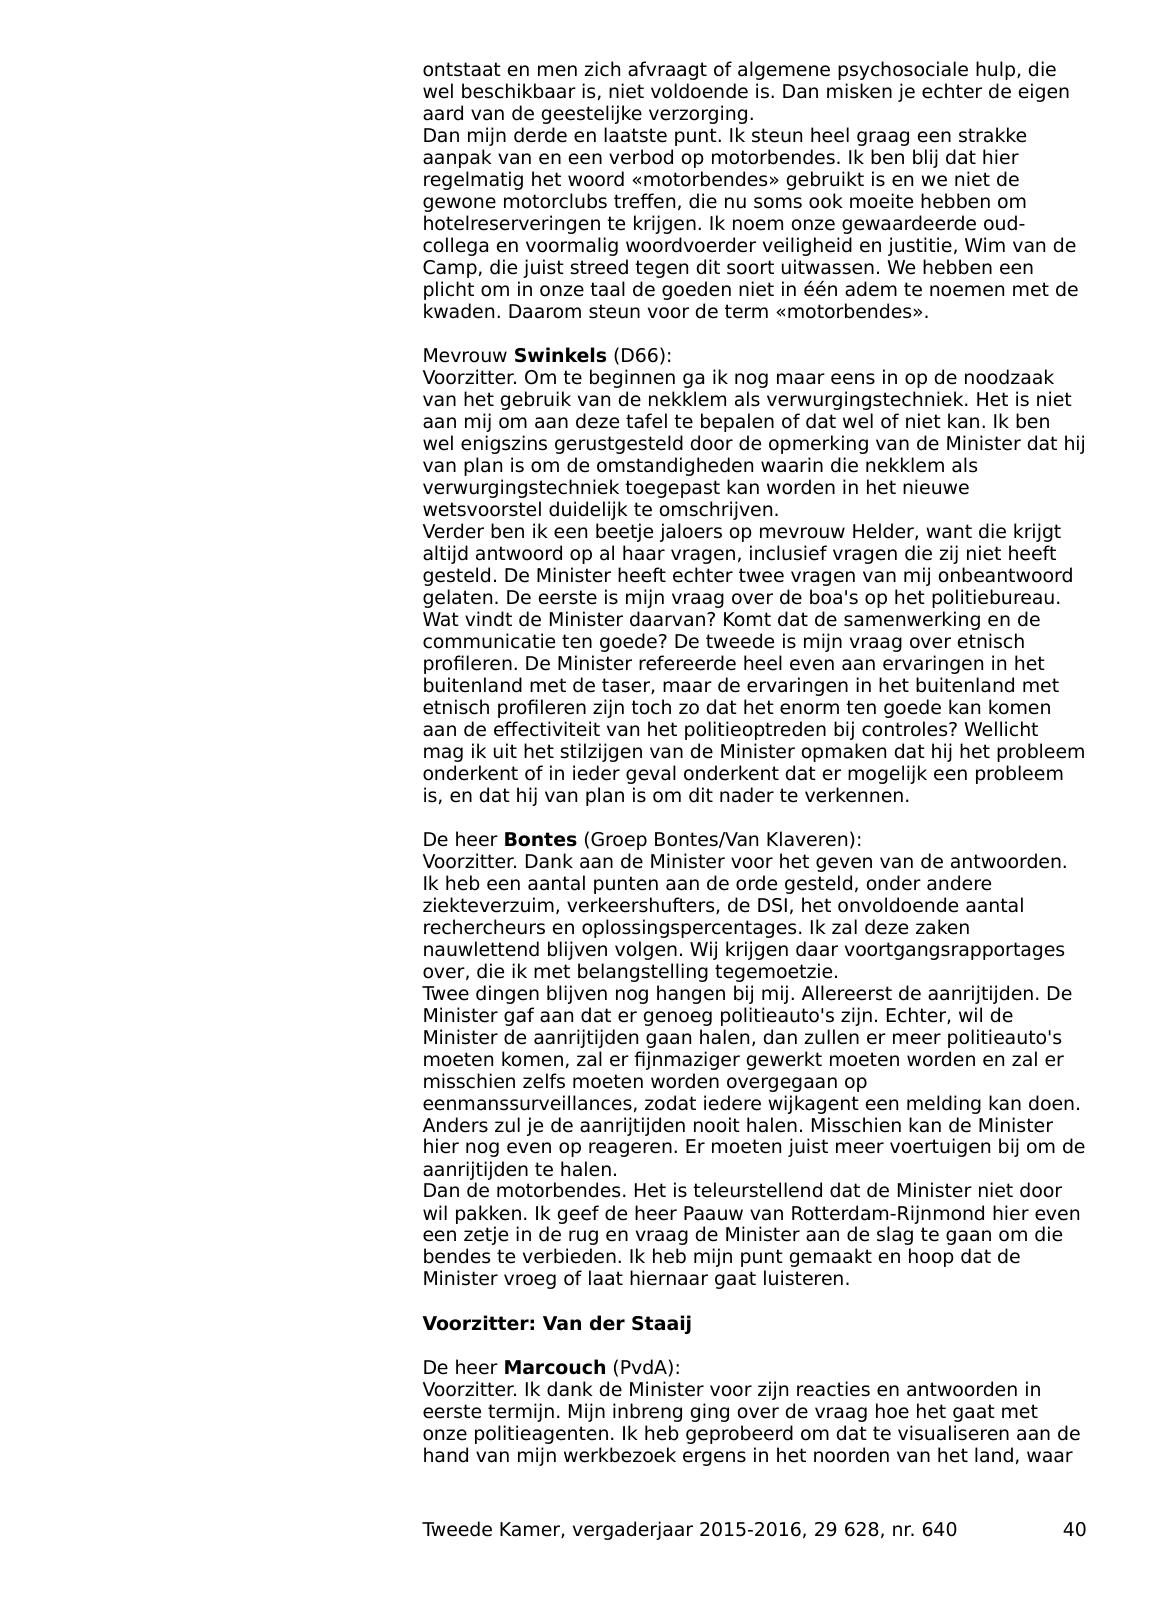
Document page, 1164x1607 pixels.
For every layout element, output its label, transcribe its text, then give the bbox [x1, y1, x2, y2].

text Voorzitter. Dank aan de Minister voor het geven van de antwoorden. Ik heb een aantal punten aan de orde gesteld, onder andere ziekteverzuim, verkeershufters, de DSI, het onvoldoende aantal rechercheurs en oplossingspercentages. Ik zal deze zaken nauwlettend blijven volgen. Wij krijgen daar voortgangsrapportages over, die ik met belangstelling tegemoetzie. [422, 851, 1087, 983]
text Twee dingen blijven nog hangen bij mij. Allereerst de aanrijtijden. De Minister gaf aan dat er genoeg politieauto's zijn. Echter, wil de Minister de aanrijtijden gaan halen, dan zullen er meer politieauto's moeten komen, zal er fijnmaziger gewerkt moeten worden en zal er misschien zelfs moeten worden overgegaan op eenmanssurveillances, zodat iedere wijkagent een melding kan doen. Anders zul je de aanrijtijden nooit halen. Misschien kan de Minister hier nog even op reageren. Er moeten juist meer voertuigen bij om de aanrijtijden te halen. [422, 983, 1087, 1180]
text Dan mijn derde en laatste punt. Ik steun heel graag een strakke aanpak van en een verbod op motorbendes. Ik ben blij dat hier regelmatig het woord «motorbendes» gebruikt is en we niet de gewone motorclubs treffen, die nu soms ook moeite hebben om hotelreserveringen te krijgen. Ik noem onze gewaardeerde oud-collega en voormalig woordvoerder veiligheid en justitie, Wim van de Camp, die juist streed tegen dit soort uitwassen. We hebben een plicht om in onze taal de goeden niet in één adem te noemen met de kwaden. Daarom steun voor de term «motorbendes». [422, 125, 1087, 323]
text Voorzitter. Ik dank de Minister voor zijn reacties en antwoorden in eerste termijn. Mijn inbreng ging over de vraag hoe het gaat met onze politieagenten. Ik heb geprobeerd om dat te visualiseren aan de hand van mijn werkbezoek ergens in het noorden van het land, waar [422, 1379, 1087, 1467]
text Dan de motorbendes. Het is teleurstellend dat de Minister niet door wil pakken. Ik geef de heer Paauw van Rotterdam-Rijnmond hier even een zetje in de rug en vraag de Minister aan de slag te gaan om die bendes te verbieden. Ik heb mijn punt gemaakt en hoop dat de Minister vroeg of laat hiernaar gaat luisteren. [422, 1180, 1087, 1290]
text ontstaat en men zich afvraagt of algemene psychosociale hulp, die wel beschikbaar is, niet voldoende is. Dan misken je echter de eigen aard van de geestelijke verzorging. [422, 59, 1087, 125]
text Mevrouw Swinkels (D66): [422, 345, 1087, 367]
text Verder ben ik een beetje jaloers op mevrouw Helder, want die krijgt altijd antwoord op al haar vragen, inclusief vragen die zij niet heeft gesteld. De Minister heeft echter twee vragen van mij onbeantwoord gelaten. De eerste is mijn vraag over de boa's op het politiebureau. Wat vindt de Minister daarvan? Komt dat de samenwerking en de communicatie ten goede? De tweede is mijn vraag over etnisch profileren. De Minister refereerde heel even aan ervaringen in het buitenland met de taser, maar de ervaringen in het buitenland met etnisch profileren zijn toch zo dat het enorm ten goede kan komen aan de effectiviteit van het politieoptreden bij controles? Wellicht mag ik uit het stilzijgen van de Minister opmaken dat hij het probleem onderkent of in ieder geval onderkent dat er mogelijk een probleem is, en dat hij van plan is om dit nader te verkennen. [422, 521, 1087, 807]
text De heer Bontes (Groep Bontes/Van Klaveren): [422, 829, 1087, 851]
text De heer Marcouch (PvdA): [422, 1357, 1087, 1379]
text Voorzitter. Om te beginnen ga ik nog maar eens in op de noodzaak van het gebruik van de nekklem als verwurgingstechniek. Het is niet aan mij om aan deze tafel te bepalen of dat wel of niet kan. Ik ben wel enigszins gerustgesteld door de opmerking van de Minister dat hij van plan is om de omstandigheden waarin die nekklem als verwurgingstechniek toegepast kan worden in het nieuwe wetsvoorstel duidelijk te omschrijven. [422, 367, 1087, 521]
subtitle Voorzitter: Van der Staaij [422, 1312, 1087, 1334]
